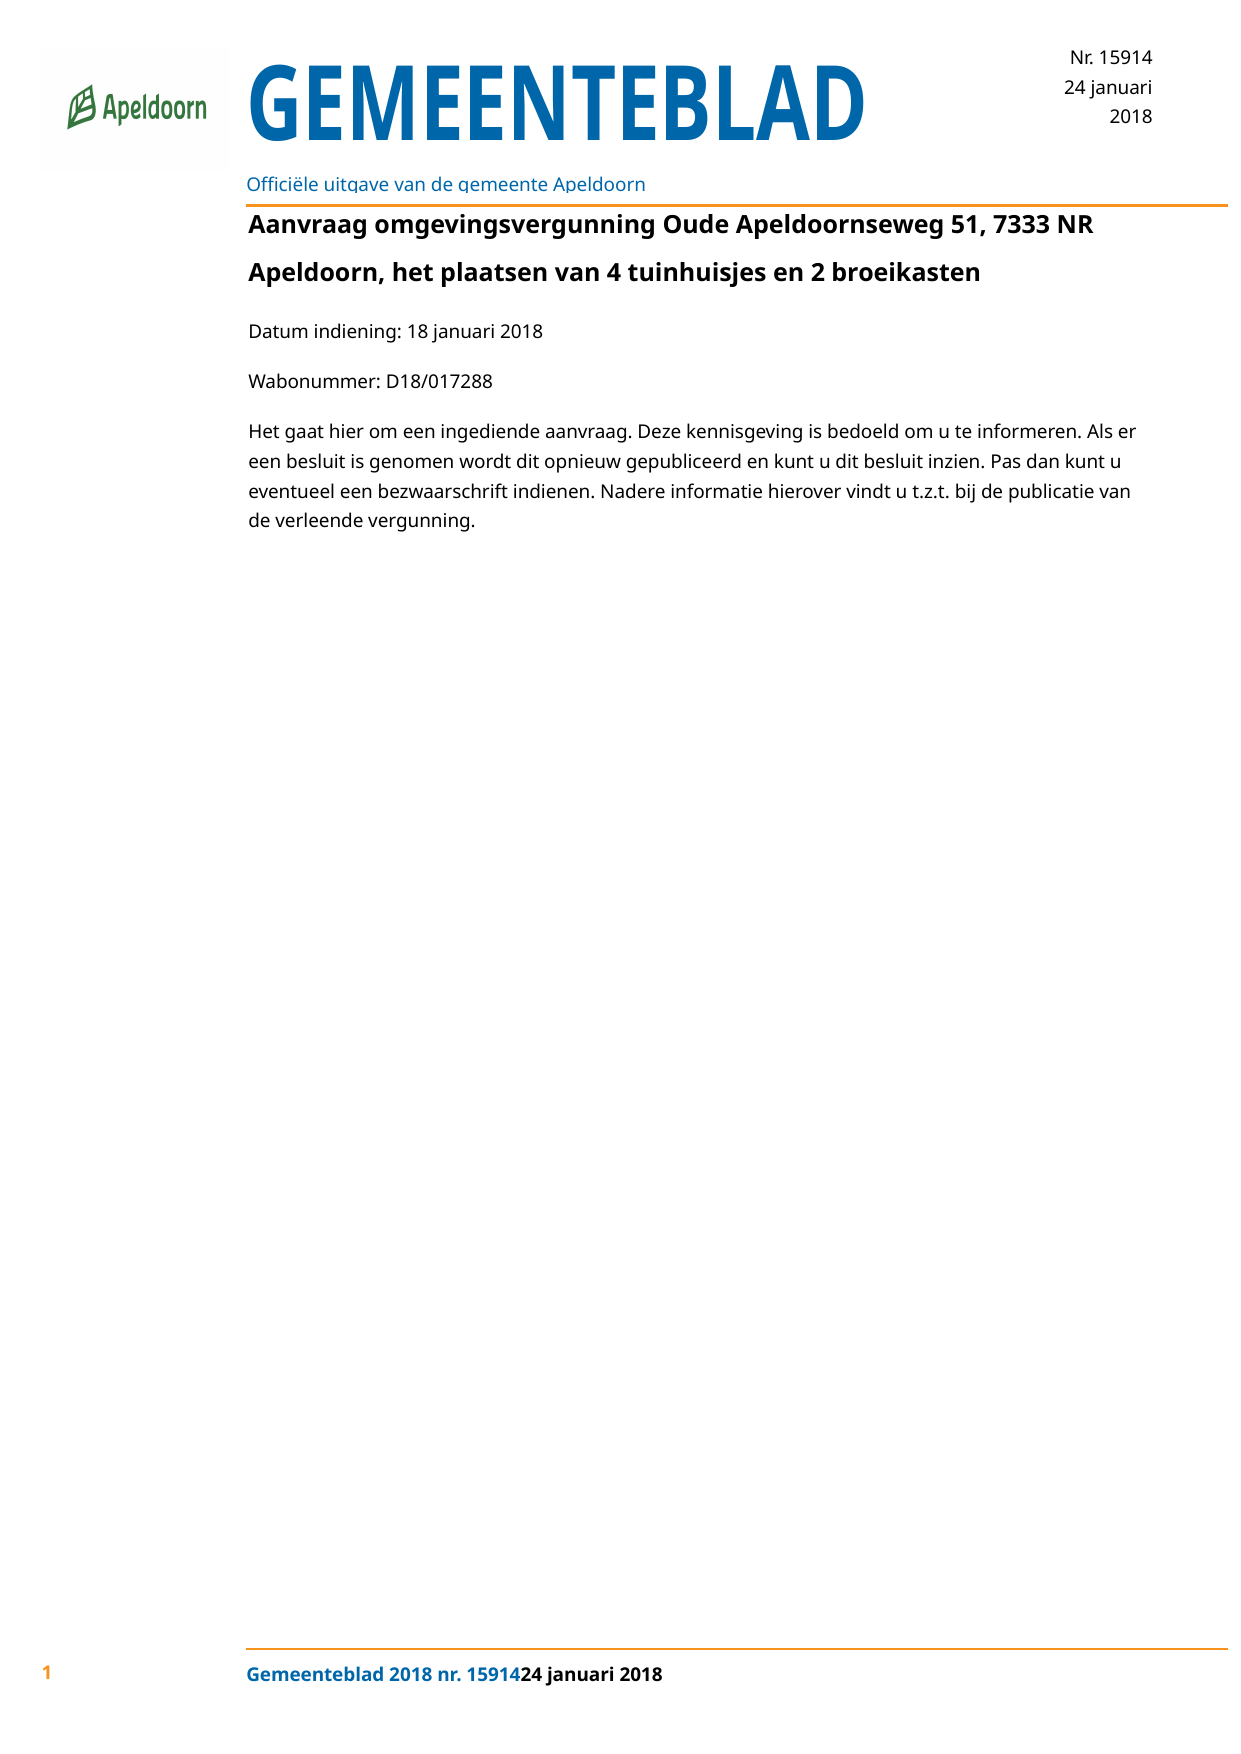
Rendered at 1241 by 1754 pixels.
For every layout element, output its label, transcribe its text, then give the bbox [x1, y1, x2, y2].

text Wabonummer: D18/017288 [248, 368, 1152, 394]
text Datum indiening: 18 januari 2018 [248, 318, 1152, 344]
text Aanvraag omgevingsvergunning Oude Apeldoornseweg 51, 7333 NR Apeldoorn, het plaatsen van 4 tuinhuisjes en 2 broeikasten [248, 207, 1152, 288]
picture [41, 47, 231, 172]
text Het gaat hier om een ingediende aanvraag. Deze kennisgeving is bedoeld om u te informeren. Als er een besluit is genomen wordt dit opnieuw gepubliceerd en kunt u dit besluit inzien. Pas dan kunt u eventueel een bezwaarschrift indienen. Nadere informatie hierover vindt u t.z.t. bij de publicatie van de verleende vergunning. [248, 419, 1152, 533]
